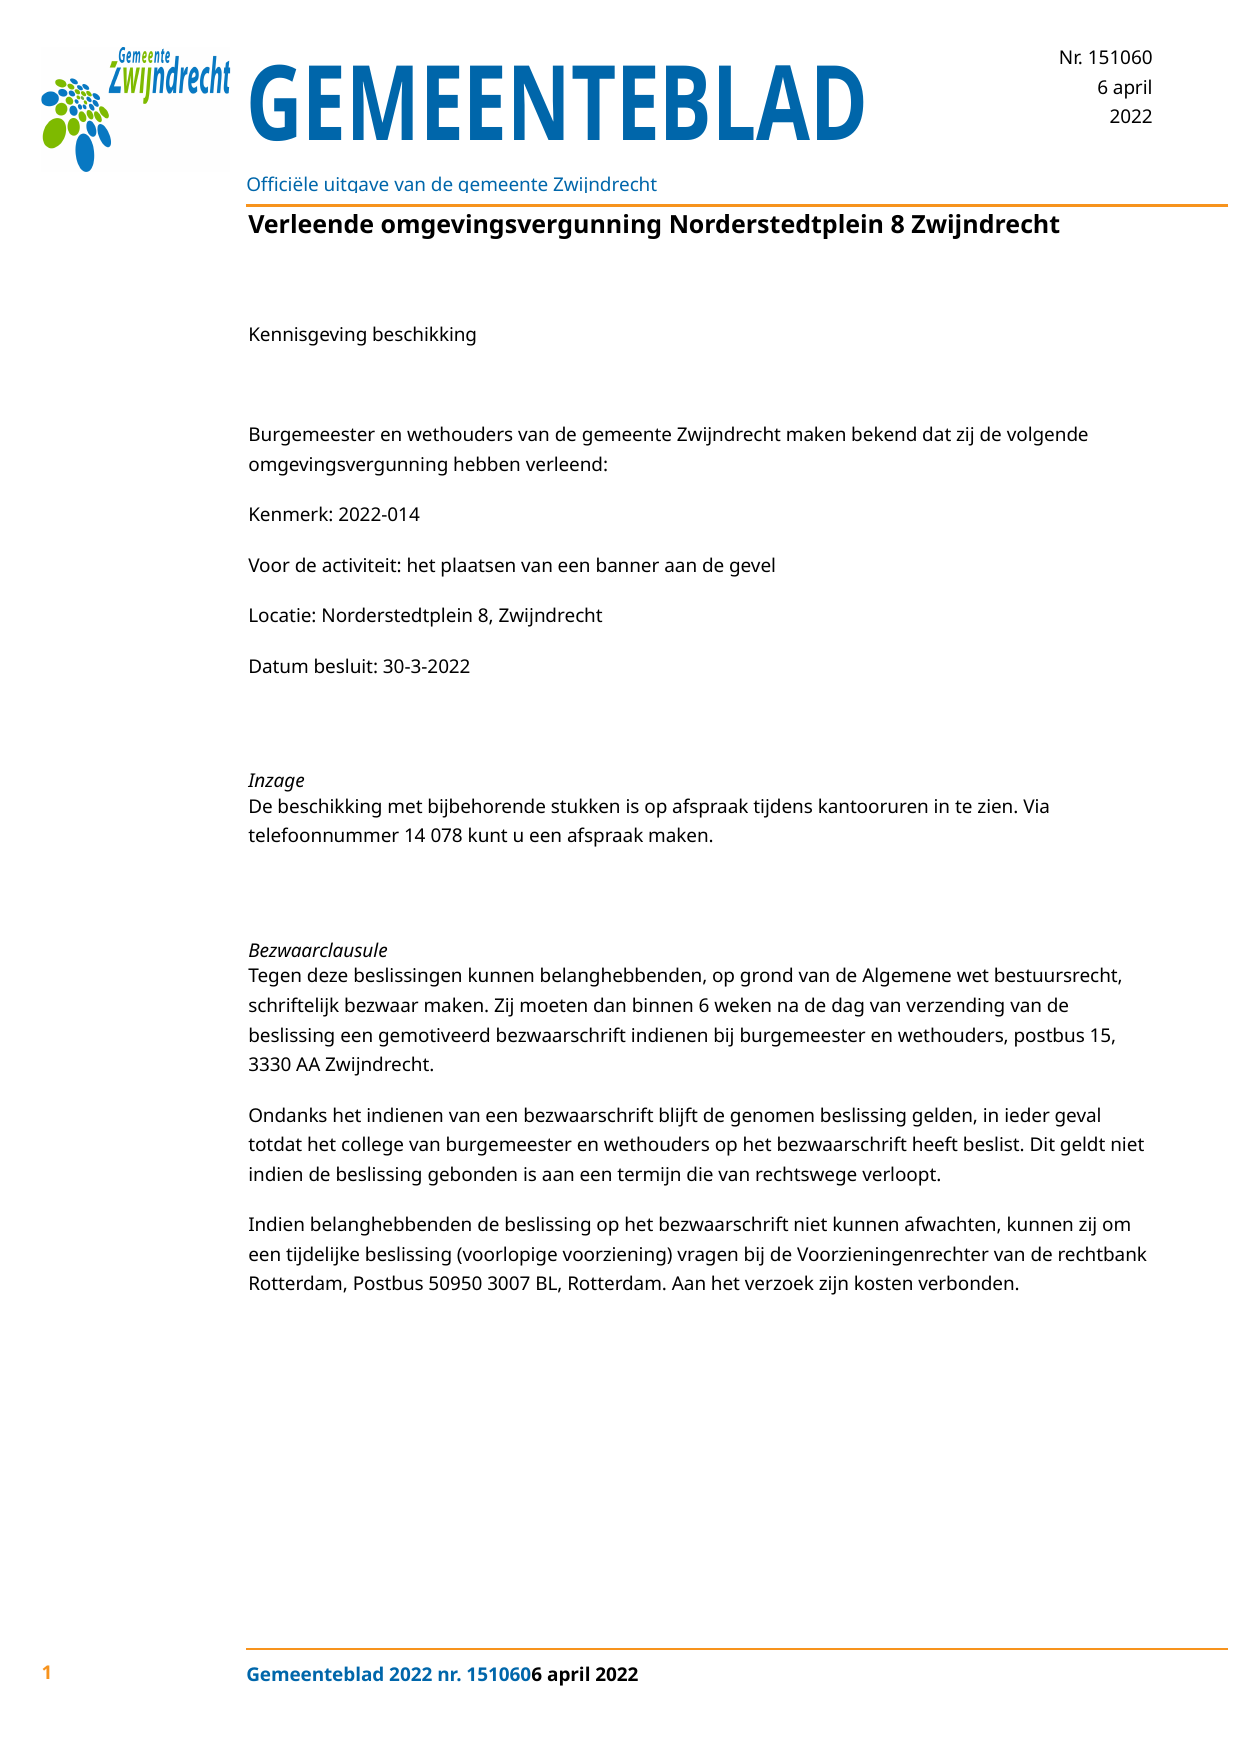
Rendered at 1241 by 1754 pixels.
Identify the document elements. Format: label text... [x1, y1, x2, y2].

text Voor de activiteit: het plaatsen van een banner aan de gevel [248, 552, 1152, 578]
text Verleende omgevingsvergunning Norderstedtplein 8 Zwijndrecht [248, 207, 1152, 241]
text Datum besluit: 30-3-2022 [248, 653, 1152, 678]
text Indien belanghebbenden de beslissing op het bezwaarschrift niet kunnen afwachten, kunnen zij om een tijdelijke beslissing (voorlopige voorziening) vragen bij de Voorzieningenrechter van de rechtbank Rotterdam, Postbus 50950 3007 BL, Rotterdam. Aan het verzoek zijn kosten verbonden. [248, 1211, 1152, 1296]
text Inzage [248, 767, 1152, 793]
text Kenmerk: 2022-014 [248, 502, 1152, 527]
text Kennisgeving beschikking [248, 321, 1152, 346]
text Bezwaarclausule [248, 937, 1152, 963]
text Burgemeester en wethouders van de gemeente Zwijndrecht maken bekend dat zij de volgende omgevingsvergunning hebben verleend: [248, 422, 1152, 477]
text Tegen deze beslissingen kunnen belanghebbenden, op grond van de Algemene wet bestuursrecht, schriftelijk bezwaar maken. Zij moeten dan binnen 6 weken na de dag van verzending van de beslissing een gemotiveerd bezwaarschrift indienen bij burgemeester en wethouders, postbus 15, 3330 AA Zwijndrecht. [248, 963, 1152, 1077]
text Locatie: Norderstedtplein 8, Zwijndrecht [248, 602, 1152, 628]
picture [41, 47, 231, 172]
text De beschikking met bijbehorende stukken is op afspraak tijdens kantooruren in te zien. Via telefoonnummer 14 078 kunt u een afspraak maken. [248, 793, 1152, 848]
text Ondanks het indienen van een bezwaarschrift blijft de genomen beslissing gelden, in ieder geval totdat het college van burgemeester en wethouders op het bezwaarschrift heeft beslist. Dit geldt niet indien de beslissing gebonden is aan een termijn die van rechtswege verloopt. [248, 1102, 1152, 1187]
